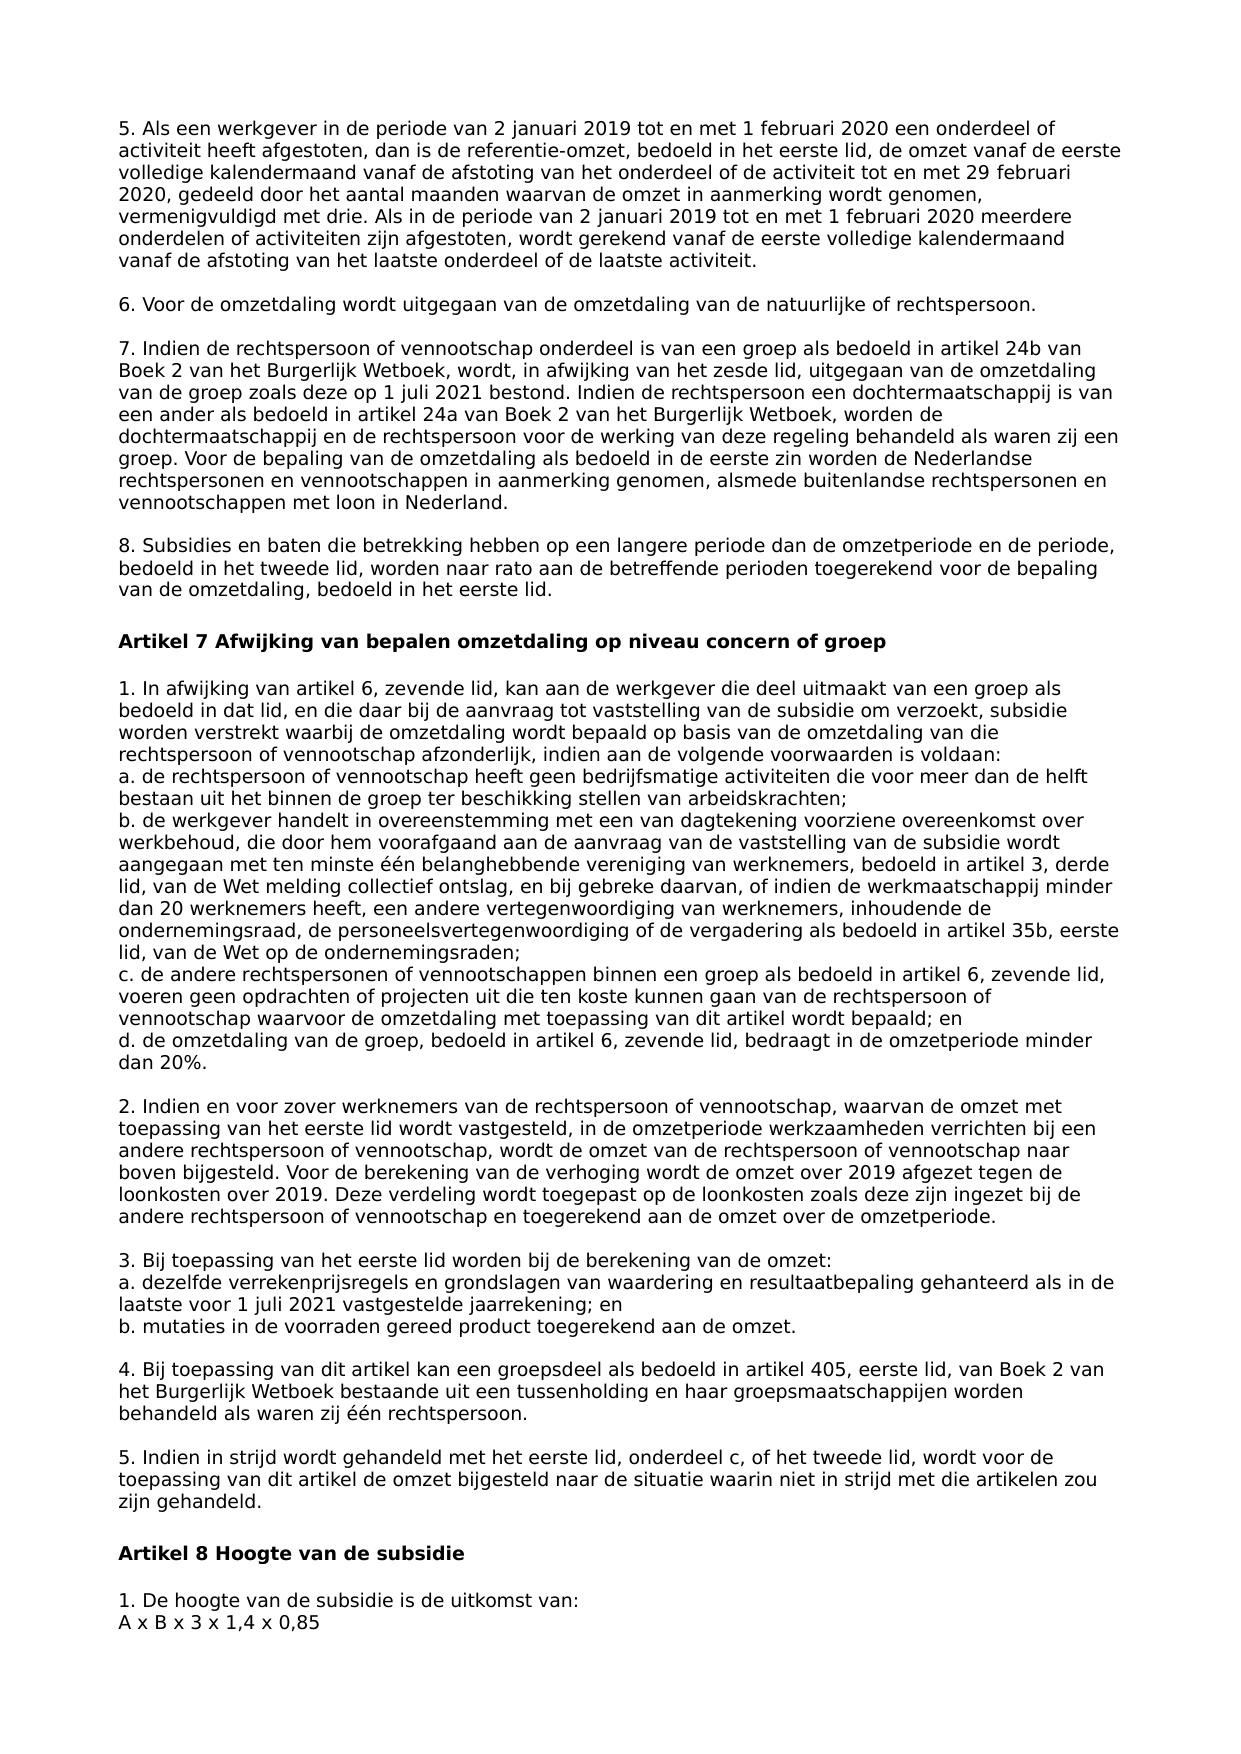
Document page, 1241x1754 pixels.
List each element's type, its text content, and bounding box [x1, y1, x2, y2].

text d. de omzetdaling van de groep, bedoeld in artikel 6, zevende lid, bedraagt in de omzetperiode minder dan 20%. [118, 1030, 1122, 1074]
text 1. De hoogte van de subsidie is de uitkomst van: [118, 1590, 1122, 1612]
text a. de rechtspersoon of vennootschap heeft geen bedrijfsmatige activiteiten die voor meer dan de helft bestaan uit het binnen de groep ter beschikking stellen van arbeidskrachten; [118, 766, 1122, 810]
text b. mutaties in de voorraden gereed product toegerekend aan de omzet. [118, 1316, 1122, 1337]
subtitle Artikel 8 Hoogte van de subsidie [118, 1543, 1122, 1565]
text c. de andere rechtspersonen of vennootschappen binnen een groep als bedoeld in artikel 6, zevende lid, voeren geen opdrachten of projecten uit die ten koste kunnen gaan van de rechtspersoon of vennootschap waarvoor de omzetdaling met toepassing van dit artikel wordt bepaald; en [118, 964, 1122, 1030]
text 3. Bij toepassing van het eerste lid worden bij de berekening van de omzet: [118, 1249, 1122, 1272]
text A x B x 3 x 1,4 x 0,85 [118, 1612, 1122, 1634]
text 6. Voor de omzetdaling wordt uitgegaan van de omzetdaling van de natuurlijke of rechtspersoon. [118, 294, 1122, 316]
text 5. Indien in strijd wordt gehandeld met het eerste lid, onderdeel c, of het tweede lid, wordt voor de toepassing van dit artikel de omzet bijgesteld naar de situatie waarin niet in strijd met die artikelen zou zijn gehandeld. [118, 1447, 1122, 1513]
text 5. Als een werkgever in de periode van 2 januari 2019 tot en met 1 februari 2020 een onderdeel of activiteit heeft afgestoten, dan is de referentie-omzet, bedoeld in het eerste lid, de omzet vanaf de eerste volledige kalendermaand vanaf de afstoting van het onderdeel of de activiteit tot en met 29 februari 2020, gedeeld door het aantal maanden waarvan de omzet in aanmerking wordt genomen, vermenigvuldigd met drie. Als in de periode van 2 januari 2019 tot en met 1 februari 2020 meerdere onderdelen of activiteiten zijn afgestoten, wordt gerekend vanaf de eerste volledige kalendermaand vanaf de afstoting van het laatste onderdeel of de laatste activiteit. [118, 118, 1122, 272]
text 7. Indien de rechtspersoon of vennootschap onderdeel is van een groep als bedoeld in artikel 24b van Boek 2 van het Burgerlijk Wetboek, wordt, in afwijking van het zesde lid, uitgegaan van de omzetdaling van de groep zoals deze op 1 juli 2021 bestond. Indien de rechtspersoon een dochtermaatschappij is van een ander als bedoeld in artikel 24a van Boek 2 van het Burgerlijk Wetboek, worden de dochtermaatschappij en de rechtspersoon voor de werking van deze regeling behandeld als waren zij een groep. Voor de bepaling van de omzetdaling als bedoeld in de eerste zin worden de Nederlandse rechtspersonen en vennootschappen in aanmerking genomen, alsmede buitenlandse rechtspersonen en vennootschappen met loon in Nederland. [118, 338, 1122, 513]
text b. de werkgever handelt in overeenstemming met een van dagtekening voorziene overeenkomst over werkbehoud, die door hem voorafgaand aan de aanvraag van de vaststelling van de subsidie wordt aangegaan met ten minste één belanghebbende vereniging van werknemers, bedoeld in artikel 3, derde lid, van de Wet melding collectief ontslag, en bij gebreke daarvan, of indien de werkmaatschappij minder dan 20 werknemers heeft, een andere vertegenwoordiging van werknemers, inhoudende de ondernemingsraad, de personeelsvertegenwoordiging of de vergadering als bedoeld in artikel 35b, eerste lid, van de Wet op de ondernemingsraden; [118, 810, 1122, 964]
text 2. Indien en voor zover werknemers van de rechtspersoon of vennootschap, waarvan de omzet met toepassing van het eerste lid wordt vastgesteld, in de omzetperiode werkzaamheden verrichten bij een andere rechtspersoon of vennootschap, wordt de omzet van de rechtspersoon of vennootschap naar boven bijgesteld. Voor de berekening van de verhoging wordt de omzet over 2019 afgezet tegen de loonkosten over 2019. Deze verdeling wordt toegepast op de loonkosten zoals deze zijn ingezet bij de andere rechtspersoon of vennootschap en toegerekend aan de omzet over de omzetperiode. [118, 1096, 1122, 1228]
text 4. Bij toepassing van dit artikel kan een groepsdeel als bedoeld in artikel 405, eerste lid, van Boek 2 van het Burgerlijk Wetboek bestaande uit een tussenholding en haar groepsmaatschappijen worden behandeld als waren zij één rechtspersoon. [118, 1359, 1122, 1425]
text a. dezelfde verrekenprijsregels en grondslagen van waardering en resultaatbepaling gehanteerd als in de laatste voor 1 juli 2021 vastgestelde jaarrekening; en [118, 1272, 1122, 1316]
subtitle Artikel 7 Afwijking van bepalen omzetdaling op niveau concern of groep [118, 631, 1122, 653]
text 8. Subsidies en baten die betrekking hebben op een langere periode dan de omzetperiode en de periode, bedoeld in het tweede lid, worden naar rato aan de betreffende perioden toegerekend voor de bepaling van de omzetdaling, bedoeld in het eerste lid. [118, 535, 1122, 601]
text 1. In afwijking van artikel 6, zevende lid, kan aan de werkgever die deel uitmaakt van een groep als bedoeld in dat lid, en die daar bij de aanvraag tot vaststelling van de subsidie om verzoekt, subsidie worden verstrekt waarbij de omzetdaling wordt bepaald op basis van de omzetdaling van die rechtspersoon of vennootschap afzonderlijk, indien aan de volgende voorwaarden is voldaan: [118, 678, 1122, 766]
